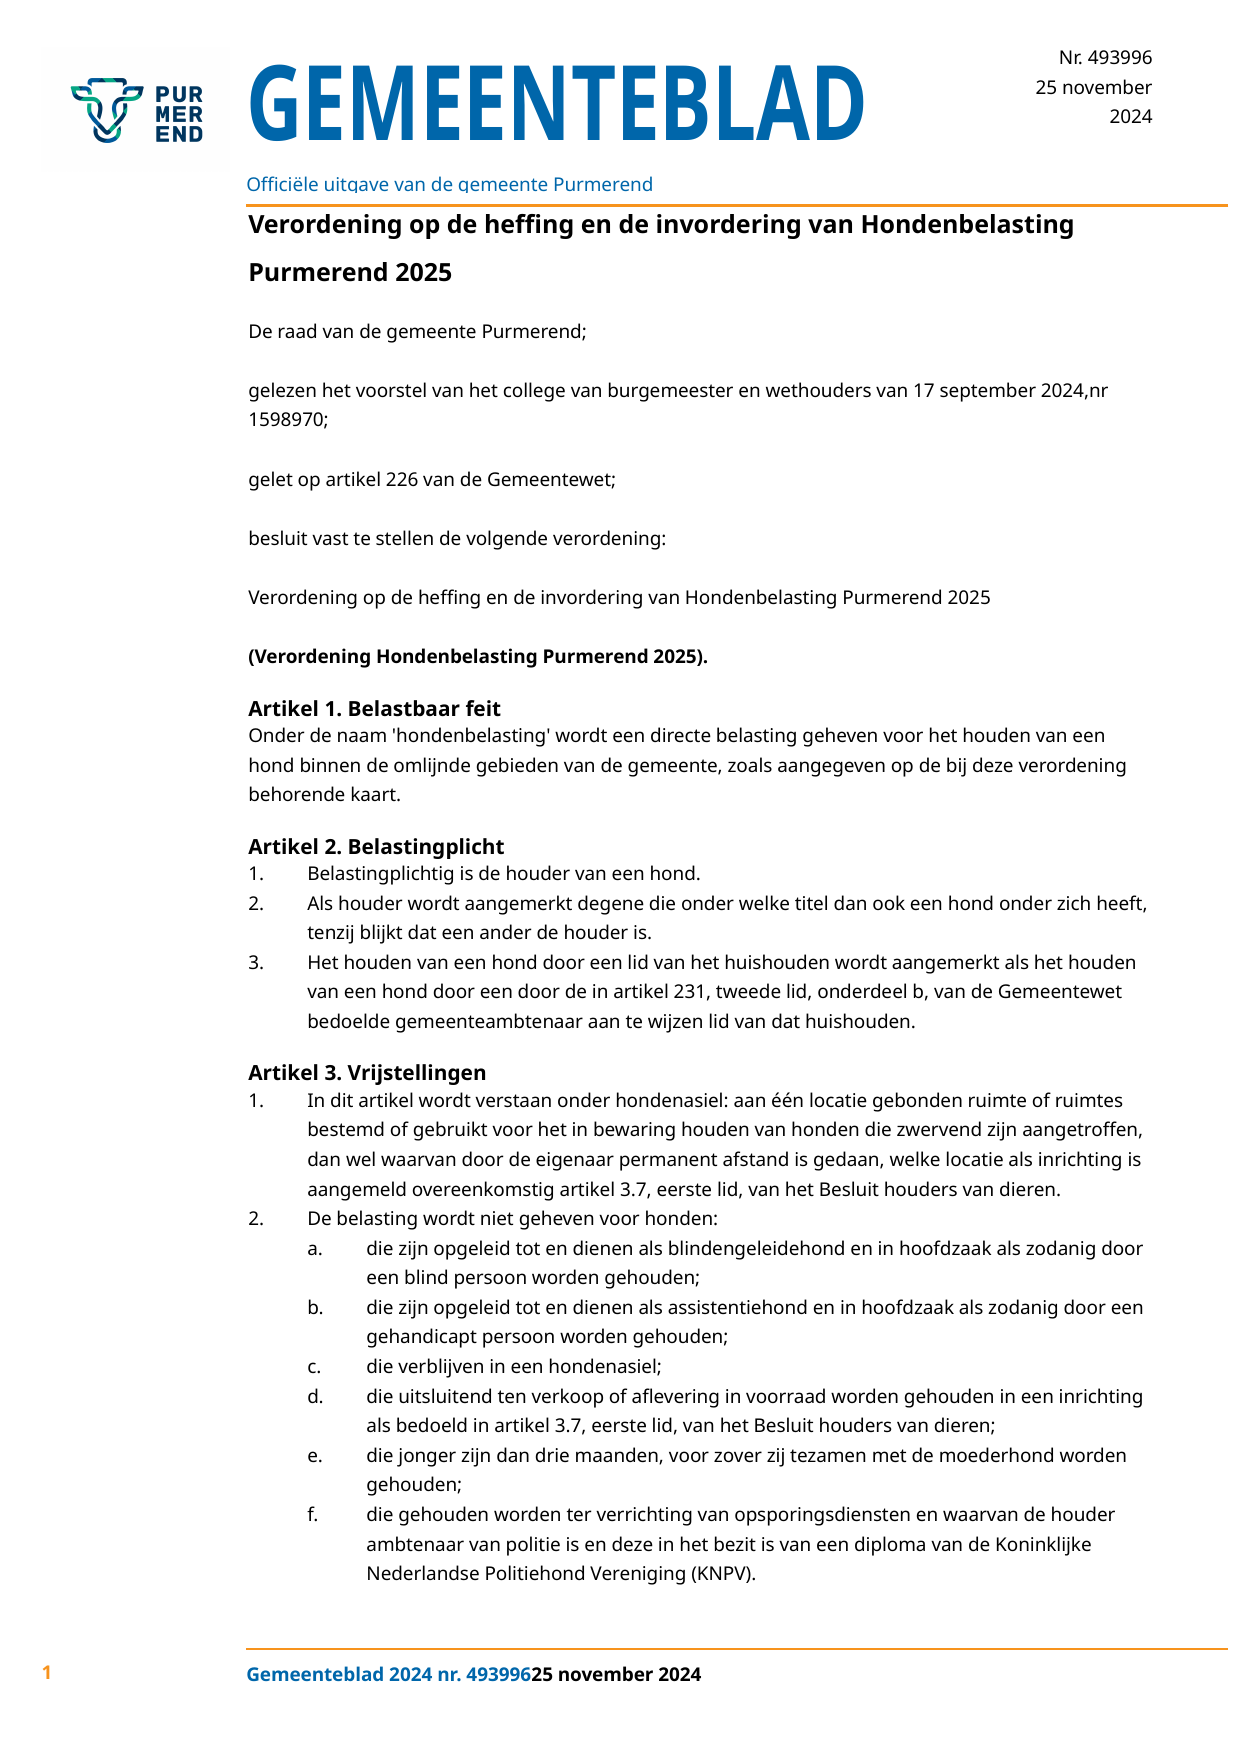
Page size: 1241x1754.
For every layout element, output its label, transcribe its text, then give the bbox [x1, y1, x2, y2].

list In dit artikel wordt verstaan onder hondenasiel: aan één locatie gebonden ruimte of ruimtes bestemd of gebruikt voor het in bewaring houden van honden die zwervend zijn aangetroffen, dan wel waarvan door de eigenaar permanent afstand is gedaan, welke locatie als inrichting is aangemeld overeenkomstig artikel 3.7, eerste lid, van het Besluit houders van dieren. [248, 1087, 1152, 1201]
list die zijn opgeleid tot en dienen als blindengeleidehond en in hoofdzaak als zodanig door een blind persoon worden gehouden; [307, 1235, 1152, 1290]
text Artikel 2. Belastingplicht [248, 832, 1152, 860]
list Belastingplichtig is de houder van een hond. [248, 860, 1152, 886]
picture [41, 47, 231, 172]
text gelezen het voorstel van het college van burgemeester en wethouders van 17 september 2024,nr 1598970; [248, 377, 1152, 432]
list Als houder wordt aangemerkt degene die onder welke titel dan ook een hond onder zich heeft, tenzij blijkt dat een ander de houder is. [248, 890, 1152, 945]
text De raad van de gemeente Purmerend; [248, 318, 1152, 344]
text (Verordening Hondenbelasting Purmerend 2025). [248, 643, 1152, 669]
list De belasting wordt niet geheven voor honden: [248, 1205, 1152, 1231]
list die verblijven in een hondenasiel; [307, 1353, 1152, 1379]
list die gehouden worden ter verrichting van opsporingsdiensten en waarvan de houder ambtenaar van politie is en deze in het bezit is van een diploma van de Koninklijke Nederlandse Politiehond Vereniging (KNPV). [307, 1501, 1152, 1586]
text gelet op artikel 226 van de Gemeentewet; [248, 466, 1152, 492]
text Verordening op de heffing en de invordering van Hondenbelasting Purmerend 2025 [248, 207, 1152, 288]
list die zijn opgeleid tot en dienen als assistentiehond en in hoofdzaak als zodanig door een gehandicapt persoon worden gehouden; [307, 1294, 1152, 1349]
text Onder de naam 'hondenbelasting' wordt een directe belasting geheven voor het houden van een hond binnen de omlijnde gebieden van de gemeente, zoals aangegeven op de bij deze verordening behorende kaart. [248, 722, 1152, 807]
text besluit vast te stellen de volgende verordening: [248, 525, 1152, 551]
list die uitsluitend ten verkoop of aflevering in voorraad worden gehouden in een inrichting als bedoeld in artikel 3.7, eerste lid, van het Besluit houders van dieren; [307, 1383, 1152, 1438]
text Artikel 3. Vrijstellingen [248, 1058, 1152, 1087]
text Artikel 1. Belastbaar feit [248, 694, 1152, 722]
text Verordening op de heffing en de invordering van Hondenbelasting Purmerend 2025 [248, 584, 1152, 610]
list Het houden van een hond door een lid van het huishouden wordt aangemerkt als het houden van een hond door een door de in artikel 231, tweede lid, onderdeel b, van de Gemeentewet bedoelde gemeenteambtenaar aan te wijzen lid van dat huishouden. [248, 949, 1152, 1034]
list die jonger zijn dan drie maanden, voor zover zij tezamen met de moederhond worden gehouden; [307, 1442, 1152, 1497]
